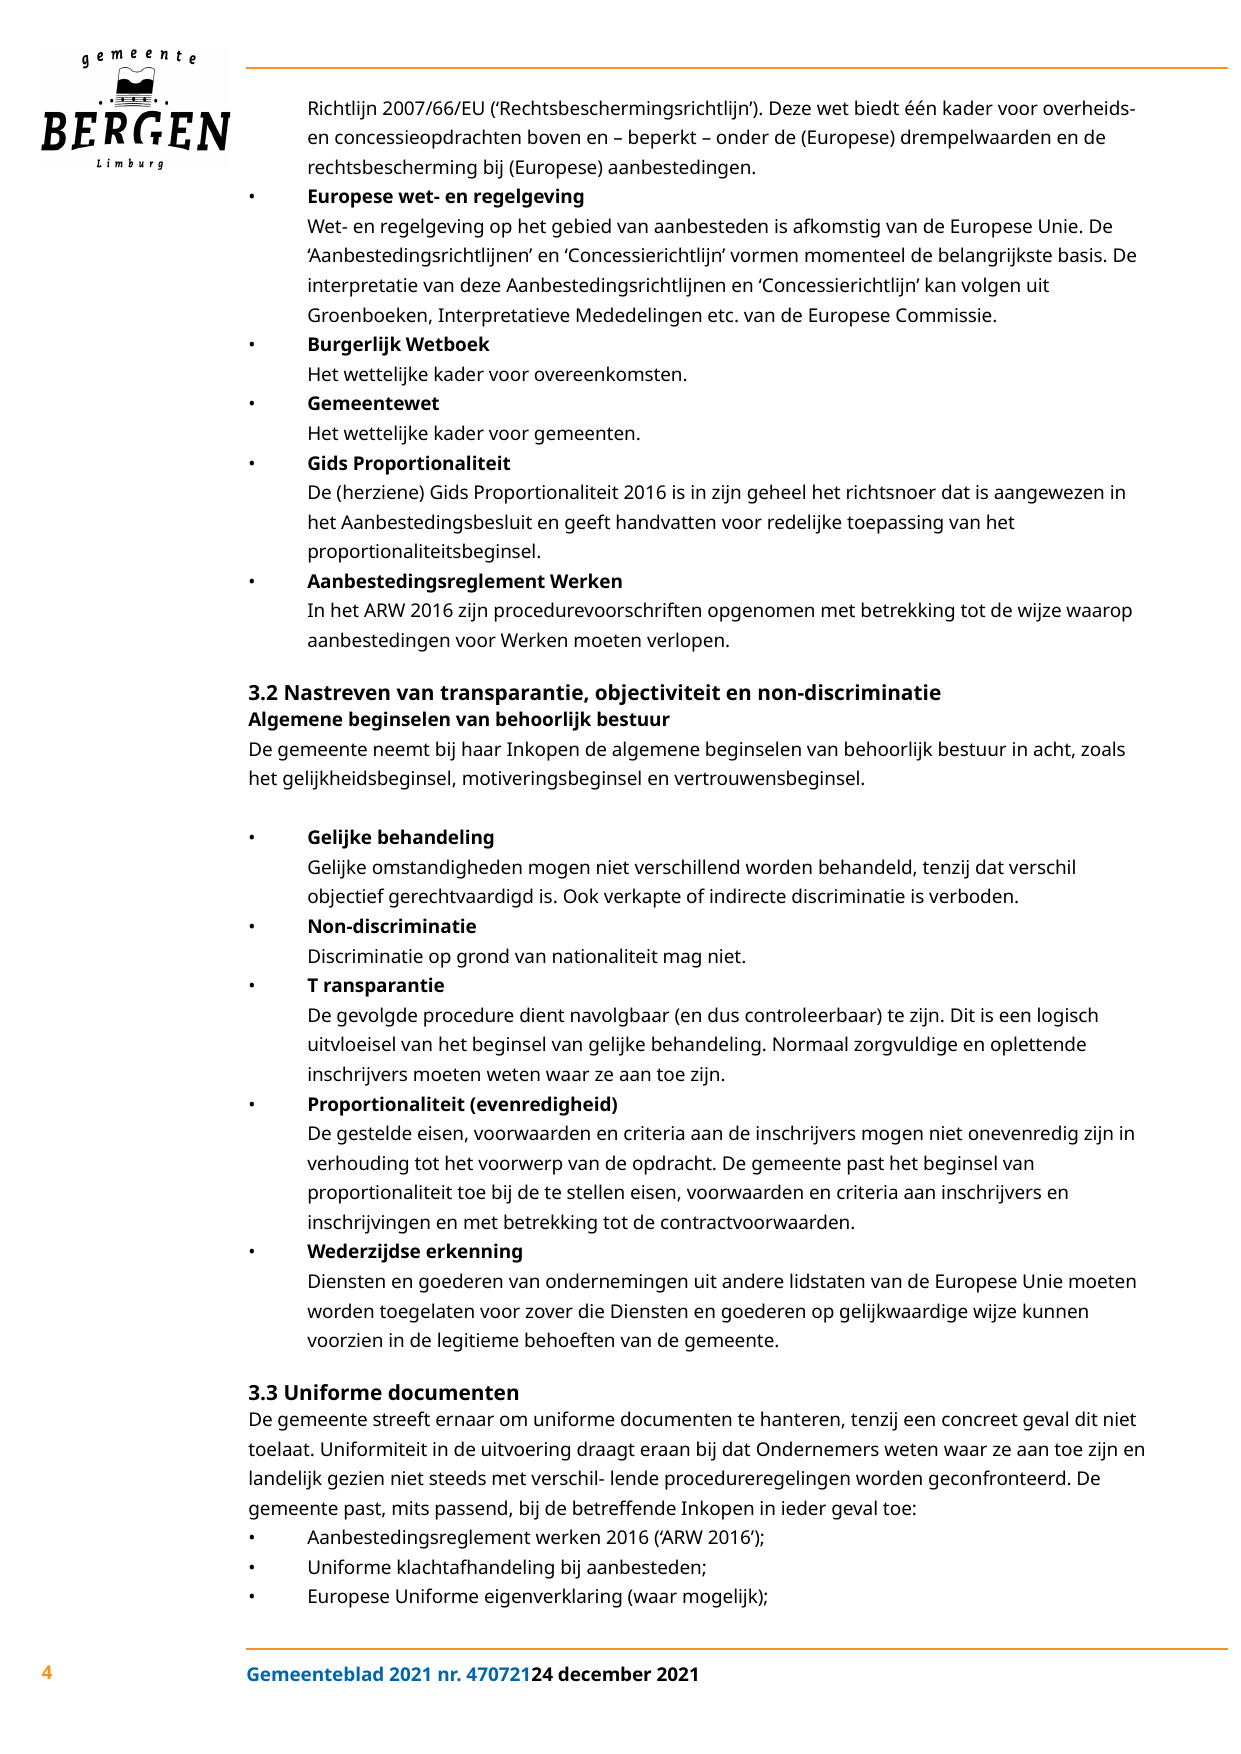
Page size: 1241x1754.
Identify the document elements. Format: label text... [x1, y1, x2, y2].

list De gestelde eisen, voorwaarden en criteria aan de inschrijvers mogen niet onevenredig zijn in verhouding tot het voorwerp van de opdracht. De gemeente past het beginsel van proportionaliteit toe bij de te stellen eisen, voorwaarden en criteria aan inschrijvers en inschrijvingen en met betrekking tot de contractvoorwaarden. [248, 1120, 1152, 1235]
list Gids Proportionaliteit [248, 450, 1152, 476]
text 3.3 Uniforme documenten [248, 1378, 1152, 1406]
text De gemeente neemt bij haar Inkopen de algemene beginselen van behoorlijk bestuur in acht, zoals het gelijkheidsbeginsel, motiveringsbeginsel en vertrouwensbeginsel. [248, 736, 1152, 791]
list Aanbestedingsreglement Werken [248, 568, 1152, 594]
list Wet- en regelgeving op het gebied van aanbesteden is afkomstig van de Europese Unie. De ‘Aanbestedingsrichtlijnen’ en ‘Concessierichtlijn’ vormen momenteel de belangrijkste basis. De interpretatie van deze Aanbestedingsrichtlijnen en ‘Concessierichtlijn’ kan volgen uit Groenboeken, Interpretatieve Mededelingen etc. van de Europese Commissie. [248, 213, 1152, 328]
list In het ARW 2016 zijn procedurevoorschriften opgenomen met betrekking tot de wijze waarop aanbestedingen voor Werken moeten verlopen. [248, 598, 1152, 653]
list Burgerlijk Wetboek [248, 331, 1152, 357]
list Europese Uniforme eigenverklaring (waar mogelijk); [248, 1584, 1152, 1609]
list Aanbestedingsreglement werken 2016 (‘ARW 2016’); [248, 1524, 1152, 1550]
list Gelijke omstandigheden mogen niet verschillend worden behandeld, tenzij dat verschil objectief gerechtvaardigd is. Ook verkapte of indirecte discriminatie is verboden. [248, 854, 1152, 909]
text 3.2 Nastreven van transparantie, objectiviteit en non-discriminatie [248, 678, 1152, 706]
list Gemeentewet [248, 391, 1152, 416]
list Diensten en goederen van ondernemingen uit andere lidstaten van de Europese Unie moeten worden toegelaten voor zover die Diensten en goederen op gelijkwaardige wijze kunnen voorzien in de legitieme behoeften van de gemeente. [248, 1268, 1152, 1353]
list Proportionaliteit (evenredigheid) [248, 1091, 1152, 1116]
list Non-discriminatie [248, 913, 1152, 939]
list Het wettelijke kader voor gemeenten. [248, 420, 1152, 446]
list Richtlijn 2007/66/EU (‘Rechtsbeschermingsrichtlijn’). Deze wet biedt één kader voor overheids- en concessieopdrachten boven en – beperkt – onder de (Europese) drempelwaarden en de rechtsbescherming bij (Europese) aanbestedingen. [248, 95, 1152, 180]
list Uniforme klachtafhandeling bij aanbesteden; [248, 1554, 1152, 1580]
list Europese wet- en regelgeving [248, 183, 1152, 209]
list Het wettelijke kader voor overeenkomsten. [248, 361, 1152, 387]
list Gelijke behandeling [248, 824, 1152, 850]
list Wederzijdse erkenning [248, 1239, 1152, 1264]
list T ransparantie [248, 972, 1152, 998]
list De (herziene) Gids Proportionaliteit 2016 is in zijn geheel het richtsnoer dat is aangewezen in het Aanbestedingsbesluit en geeft handvatten voor redelijke toepassing van het proportionaliteitsbeginsel. [248, 479, 1152, 564]
list Discriminatie op grond van nationaliteit mag niet. [248, 943, 1152, 968]
picture [41, 47, 231, 172]
text Algemene beginselen van behoorlijk bestuur [248, 706, 1152, 732]
list De gevolgde procedure dient navolgbaar (en dus controleerbaar) te zijn. Dit is een logisch uitvloeisel van het beginsel van gelijke behandeling. Normaal zorgvuldige en oplettende inschrijvers moeten weten waar ze aan toe zijn. [248, 1002, 1152, 1087]
text De gemeente streeft ernaar om uniforme documenten te hanteren, tenzij een concreet geval dit niet toelaat. Uniformiteit in de uitvoering draagt eraan bij dat Ondernemers weten waar ze aan toe zijn en landelijk gezien niet steeds met verschil- lende procedureregelingen worden geconfronteerd. De gemeente past, mits passend, bij de betreffende Inkopen in ieder geval toe: [248, 1406, 1152, 1521]
